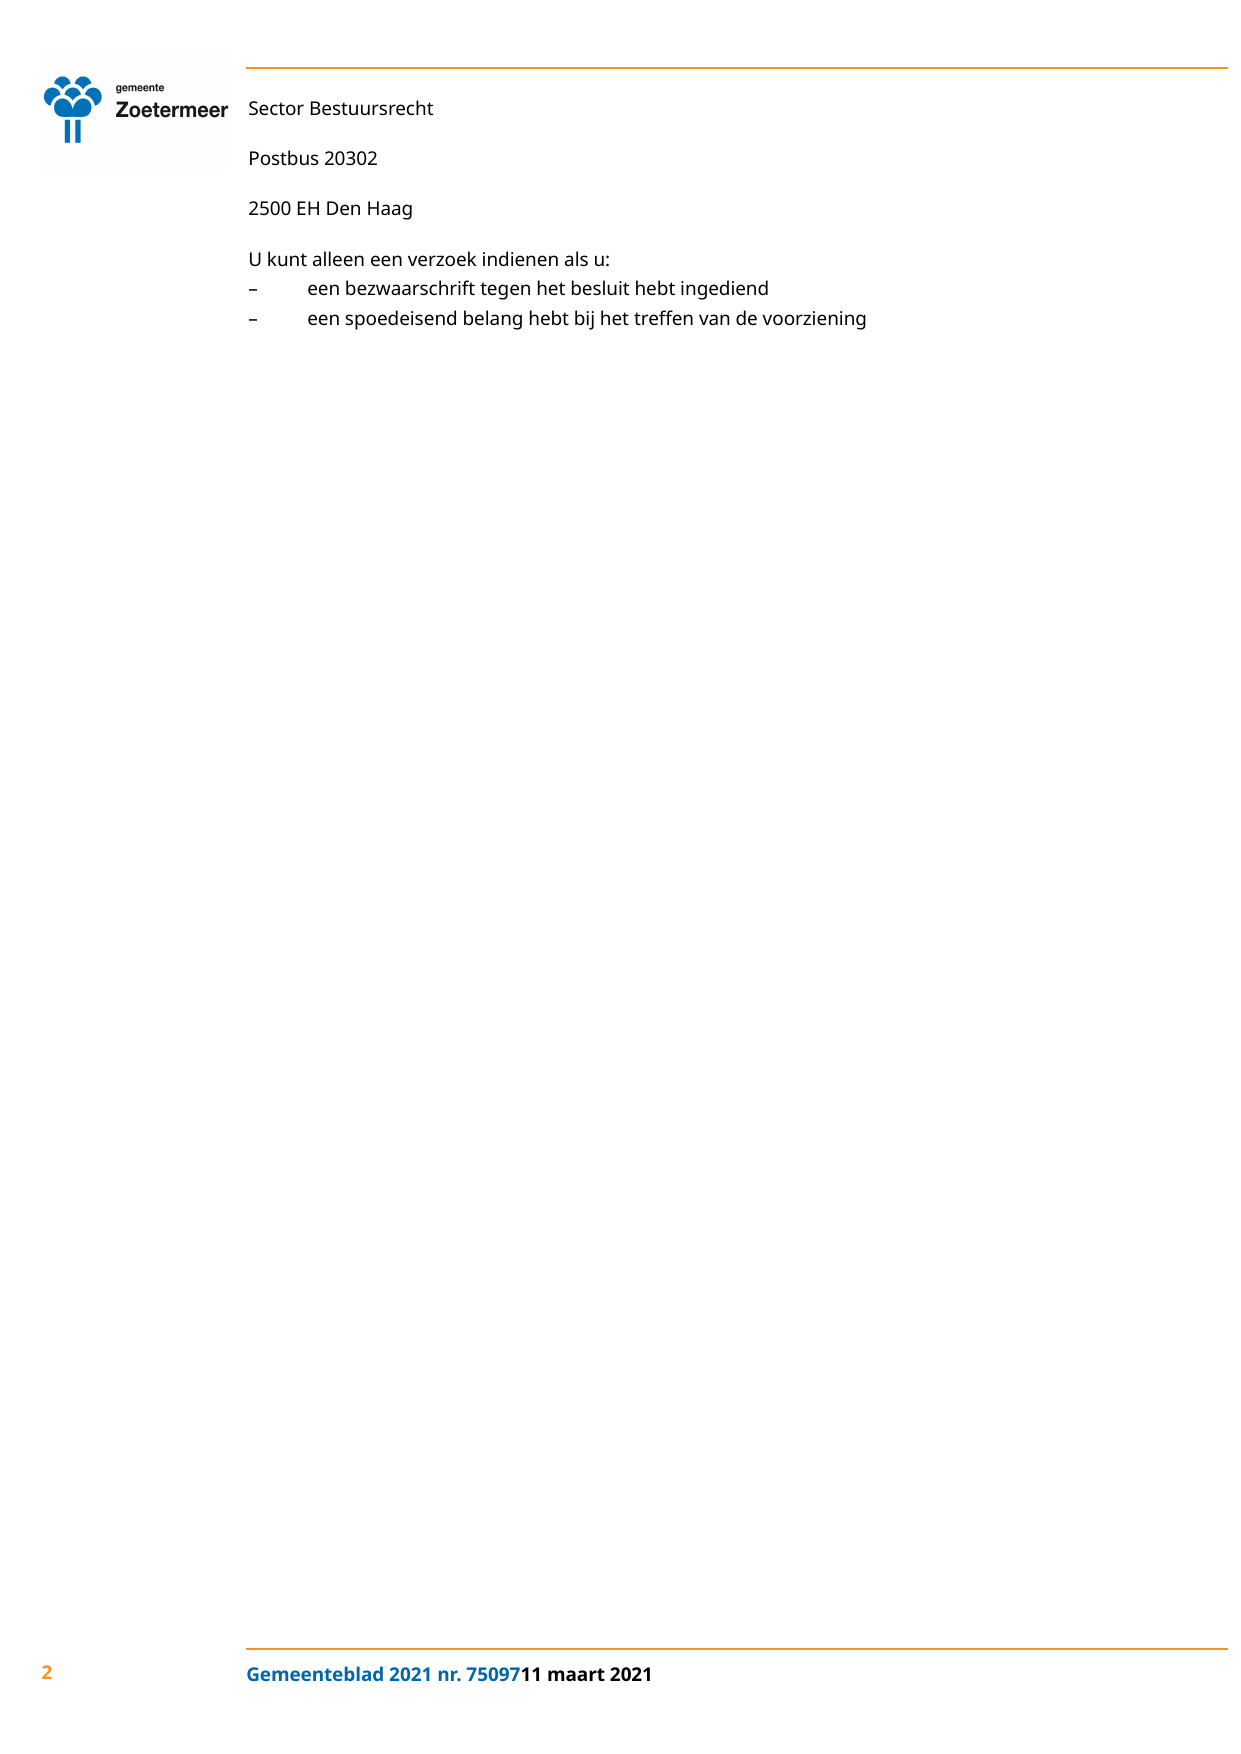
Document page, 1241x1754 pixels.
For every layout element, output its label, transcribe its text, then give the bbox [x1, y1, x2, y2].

text U kunt alleen een verzoek indienen als u: [248, 246, 1152, 272]
picture [41, 47, 231, 172]
list een bezwaarschrift tegen het besluit hebt ingediend [248, 276, 1152, 301]
text 2500 EH Den Haag [248, 196, 1152, 221]
list een spoedeisend belang hebt bij het treffen van de voorziening [248, 305, 1152, 331]
text Sector Bestuursrecht [248, 95, 1152, 121]
text Postbus 20302 [248, 145, 1152, 171]
